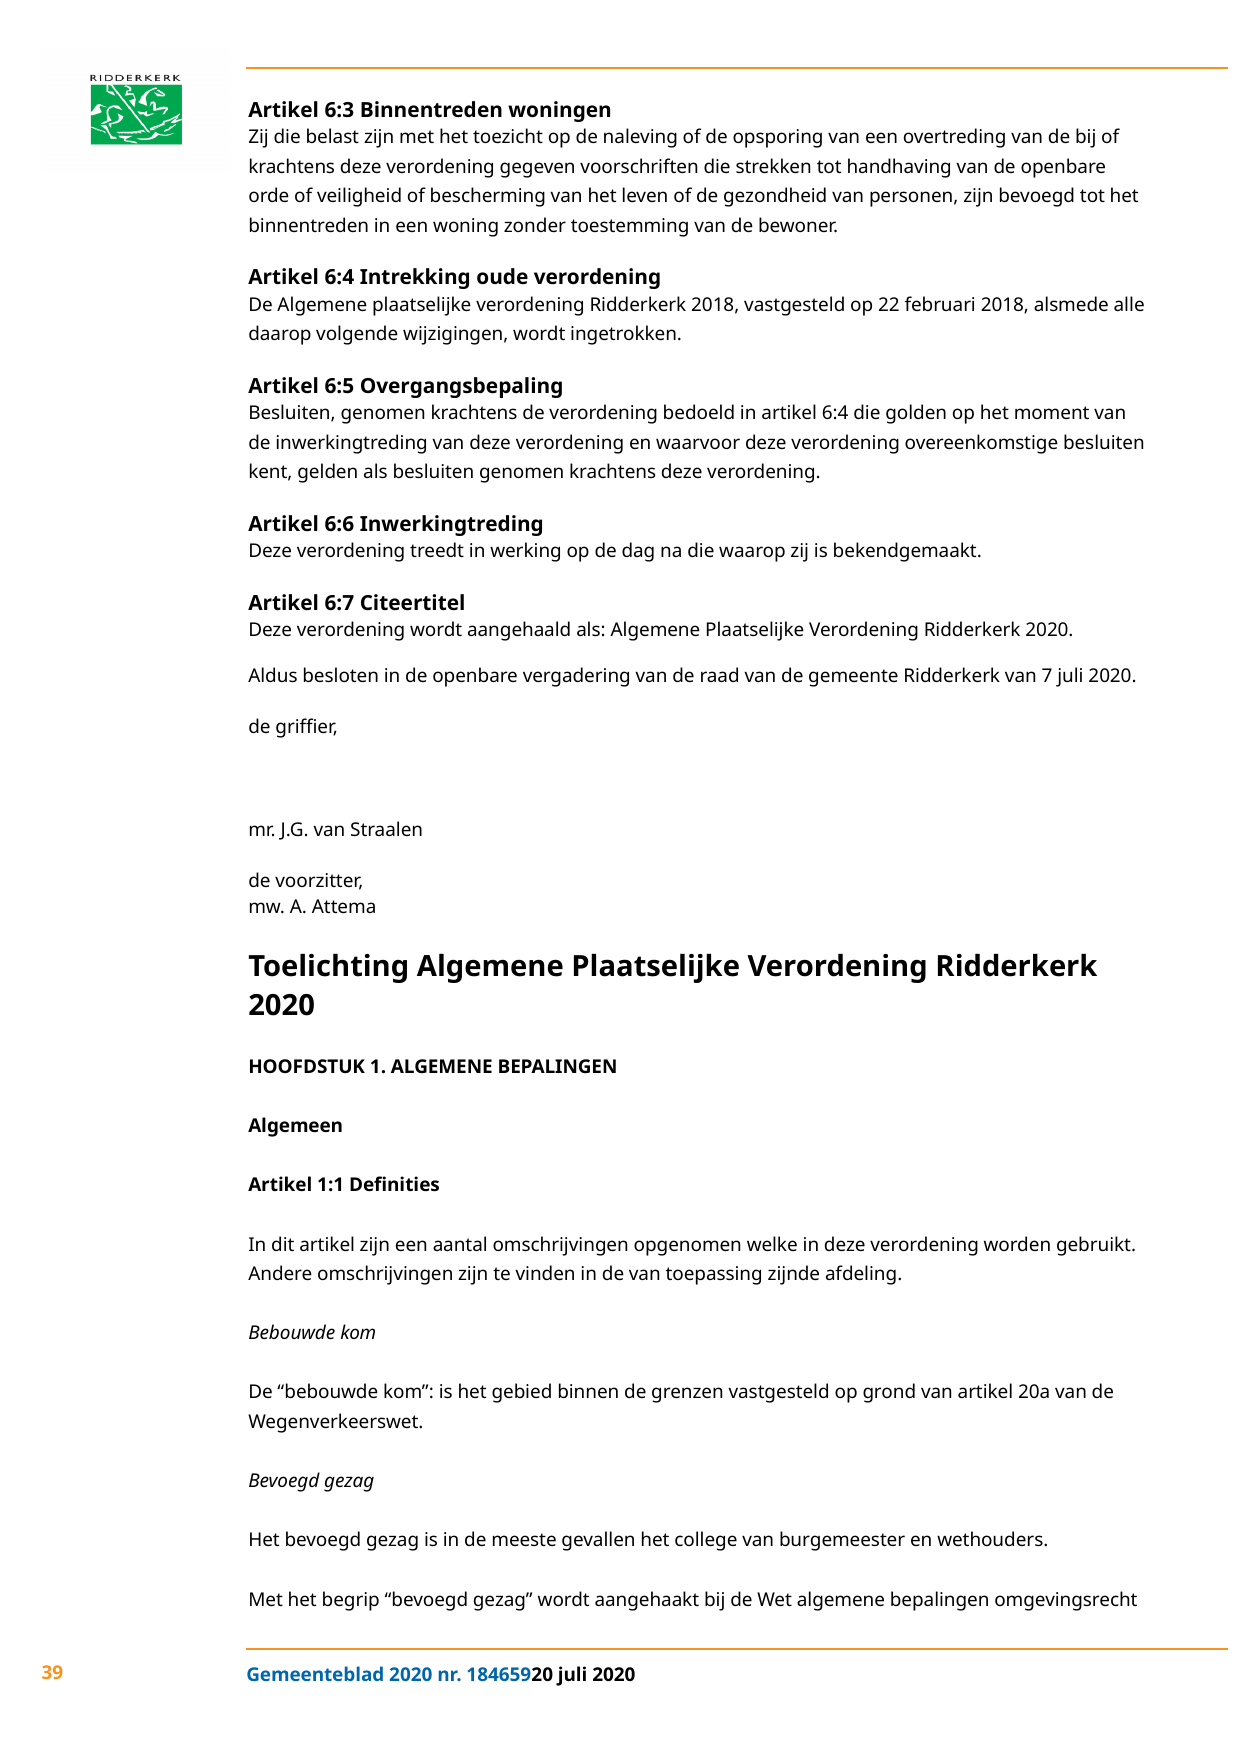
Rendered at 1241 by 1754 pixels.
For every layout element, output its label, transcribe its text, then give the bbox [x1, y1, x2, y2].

text Deze verordening wordt aangehaald als: Algemene Plaatselijke Verordening Ridderkerk 2020. [248, 616, 1152, 642]
text Aldus besloten in de openbare vergadering van de raad van de gemeente Ridderkerk van 7 juli 2020. [248, 662, 1152, 687]
text Artikel 1:1 Definities [248, 1172, 1152, 1197]
text De Algemene plaatselijke verordening Ridderkerk 2018, vastgesteld op 22 februari 2018, alsmede alle daarop volgende wijzigingen, wordt ingetrokken. [248, 291, 1152, 346]
text mw. A. Attema [248, 893, 1152, 919]
text Deze verordening treedt in werking op de dag na die waarop zij is bekendgemaakt. [248, 537, 1152, 563]
text Het bevoegd gezag is in de meeste gevallen het college van burgemeester en wethouders. [248, 1527, 1152, 1552]
text Bebouwde kom [248, 1319, 1152, 1345]
text Artikel 6:7 Citeertitel [248, 588, 1152, 616]
text Bevoegd gezag [248, 1467, 1152, 1493]
text HOOFDSTUK 1. ALGEMENE BEPALINGEN [248, 1053, 1152, 1079]
text De “bebouwde kom”: is het gebied binnen de grenzen vastgesteld op grond van artikel 20a van de Wegenverkeerswet. [248, 1379, 1152, 1434]
text In dit artikel zijn een aantal omschrijvingen opgenomen welke in deze verordening worden gebruikt. Andere omschrijvingen zijn te vinden in de van toepassing zijnde afdeling. [248, 1231, 1152, 1286]
text Besluiten, genomen krachtens de verordening bedoeld in artikel 6:4 die golden op het moment van de inwerkingtreding van deze verordening en waarvoor deze verordening overeenkomstige besluiten kent, gelden als besluiten genomen krachtens deze verordening. [248, 399, 1152, 484]
text Artikel 6:3 Binnentreden woningen [248, 95, 1152, 123]
text de voorzitter, [248, 868, 1152, 893]
text Algemeen [248, 1112, 1152, 1138]
picture [41, 47, 231, 172]
text Artikel 6:6 Inwerkingtreding [248, 509, 1152, 537]
text Toelichting Algemene Plaatselijke Verordening Ridderkerk 2020 [248, 945, 1152, 1024]
text mr. J.G. van Straalen [248, 816, 1152, 842]
text Artikel 6:5 Overgangsbepaling [248, 371, 1152, 399]
text Met het begrip “bevoegd gezag” wordt aangehaakt bij de Wet algemene bepalingen omgevingsrecht [248, 1586, 1152, 1612]
text Zij die belast zijn met het toezicht op de naleving of de opsporing van een overtreding van de bij of krachtens deze verordening gegeven voorschriften die strekken tot handhaving van de openbare orde of veiligheid of bescherming van het leven of de gezondheid van personen, zijn bevoegd tot het binnentreden in een woning zonder toestemming van de bewoner. [248, 123, 1152, 238]
text de griffier, [248, 713, 1152, 739]
text Artikel 6:4 Intrekking oude verordening [248, 262, 1152, 291]
